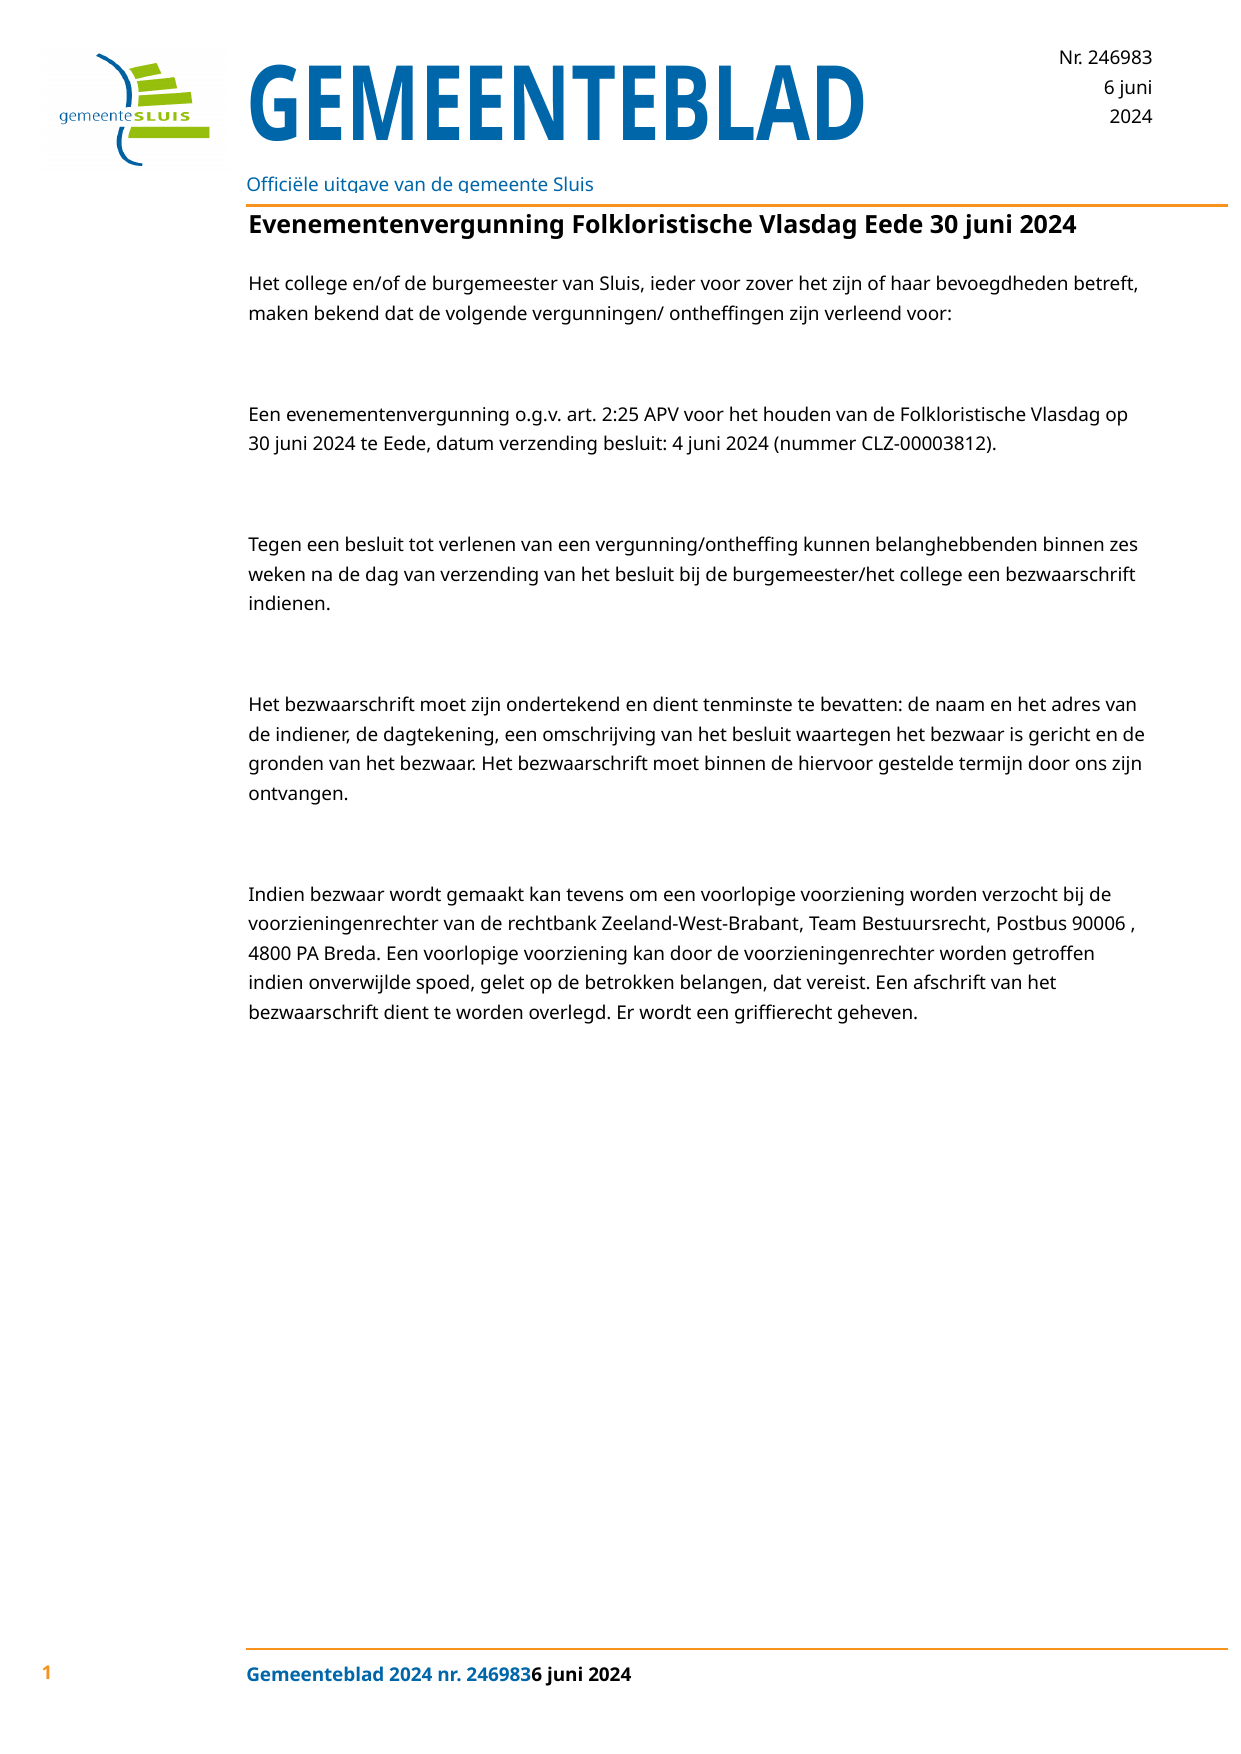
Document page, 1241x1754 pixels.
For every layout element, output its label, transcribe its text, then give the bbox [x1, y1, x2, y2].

text Het bezwaarschrift moet zijn ondertekend en dient tenminste te bevatten: de naam en het adres van de indiener, de dagtekening, een omschrijving van het besluit waartegen het bezwaar is gericht en de gronden van het bezwaar. Het bezwaarschrift moet binnen de hiervoor gestelde termijn door ons zijn ontvangen. [248, 691, 1152, 806]
picture [41, 47, 231, 172]
text Evenementenvergunning Folkloristische Vlasdag Eede 30 juni 2024 [248, 207, 1152, 241]
text Indien bezwaar wordt gemaakt kan tevens om een voorlopige voorziening worden verzocht bij de voorzieningenrechter van de rechtbank Zeeland-West-Brabant, Team Bestuursrecht, Postbus 90006 , 4800 PA Breda. Een voorlopige voorziening kan door de voorzieningenrechter worden getroffen indien onverwijlde spoed, gelet op de betrokken belangen, dat vereist. Een afschrift van het bezwaarschrift dient te worden overlegd. Er wordt een griffierecht geheven. [248, 881, 1152, 1025]
text Een evenementenvergunning o.g.v. art. 2:25 APV voor het houden van de Folkloristische Vlasdag op 30 juni 2024 te Eede, datum verzending besluit: 4 juni 2024 (nummer CLZ-00003812). [248, 401, 1152, 456]
text Het college en/of de burgemeester van Sluis, ieder voor zover het zijn of haar bevoegdheden betreft, maken bekend dat de volgende vergunningen/ ontheffingen zijn verleend voor: [248, 270, 1152, 326]
text Tegen een besluit tot verlenen van een vergunning/ontheffing kunnen belanghebbenden binnen zes weken na de dag van verzending van het besluit bij de burgemeester/het college een bezwaarschrift indienen. [248, 531, 1152, 616]
